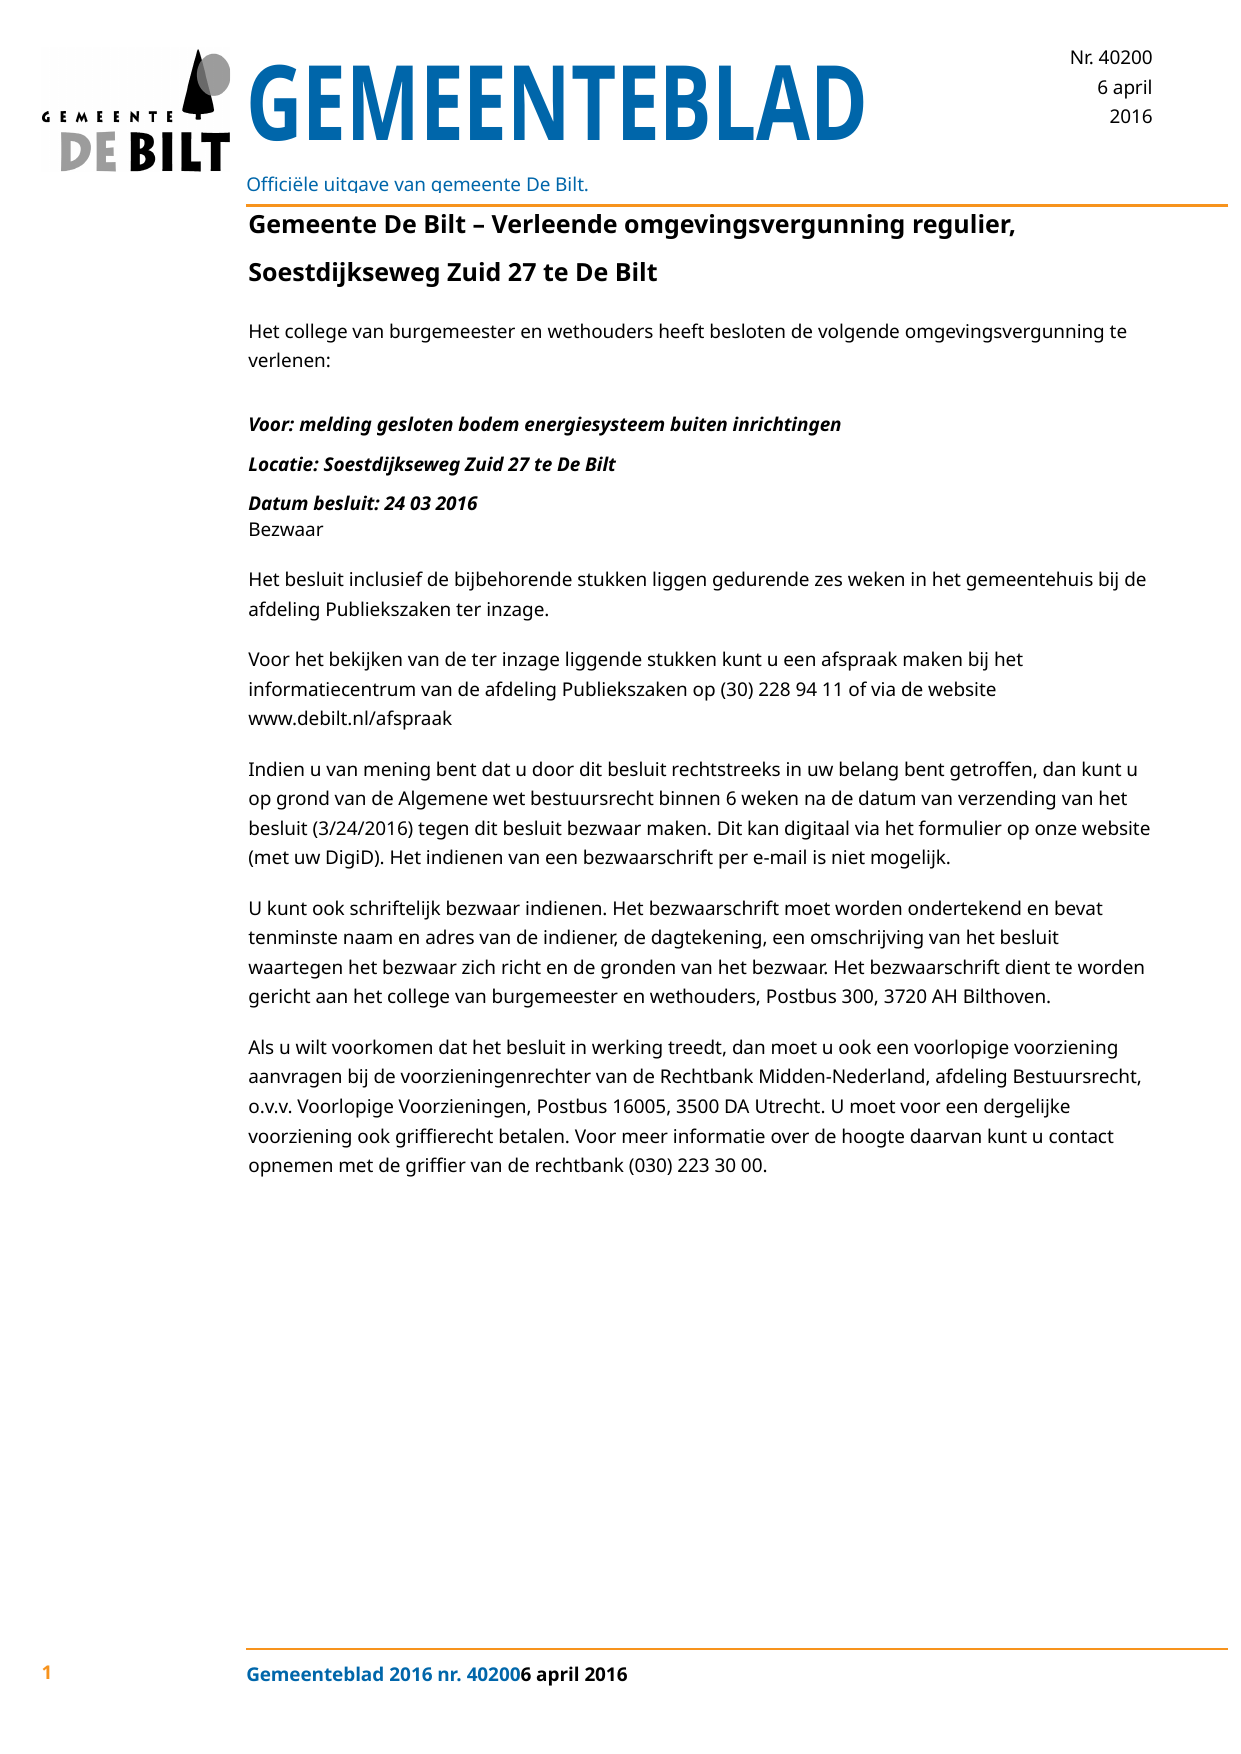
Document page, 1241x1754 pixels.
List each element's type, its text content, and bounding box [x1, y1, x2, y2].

text Voor: melding gesloten bodem energiesysteem buiten inrichtingen [248, 411, 1152, 437]
text U kunt ook schriftelijk bezwaar indienen. Het bezwaarschrift moet worden ondertekend en bevat tenminste naam en adres van de indiener, de dagtekening, een omschrijving van het besluit waartegen het bezwaar zich richt en de gronden van het bezwaar. Het bezwaarschrift dient te worden gericht aan het college van burgemeester en wethouders, Postbus 300, 3720 AH Bilthoven. [248, 895, 1152, 1009]
text Voor het bekijken van de ter inzage liggende stukken kunt u een afspraak maken bij het informatiecentrum van de afdeling Publiekszaken op (30) 228 94 11 of via de website www.debilt.nl/afspraak [248, 646, 1152, 731]
text Het college van burgemeester en wethouders heeft besloten de volgende omgevingsvergunning te verlenen: [248, 318, 1152, 373]
text Indien u van mening bent dat u door dit besluit rechtstreeks in uw belang bent getroffen, dan kunt u op grond van de Algemene wet bestuursrecht binnen 6 weken na de datum van verzending van het besluit (3/24/2016) tegen dit besluit bezwaar maken. Dit kan digitaal via het formulier op onze website (met uw DigiD). Het indienen van een bezwaarschrift per e-mail is niet mogelijk. [248, 756, 1152, 870]
text Locatie: Soestdijkseweg Zuid 27 te De Bilt [248, 451, 1152, 476]
text Bezwaar [248, 516, 1152, 541]
text Gemeente De Bilt – Verleende omgevingsvergunning regulier, Soestdijkseweg Zuid 27 te De Bilt [248, 207, 1152, 288]
text Datum besluit: 24 03 2016 [248, 490, 1152, 516]
picture [41, 47, 231, 172]
text Als u wilt voorkomen dat het besluit in werking treedt, dan moet u ook een voorlopige voorziening aanvragen bij de voorzieningenrechter van de Rechtbank Midden-Nederland, afdeling Bestuursrecht, o.v.v. Voorlopige Voorzieningen, Postbus 16005, 3500 DA Utrecht. U moet voor een dergelijke voorziening ook griffierecht betalen. Voor meer informatie over de hoogte daarvan kunt u contact opnemen met de griffier van de rechtbank (030) 223 30 00. [248, 1034, 1152, 1178]
text Het besluit inclusief de bijbehorende stukken liggen gedurende zes weken in het gemeentehuis bij de afdeling Publiekszaken ter inzage. [248, 566, 1152, 621]
